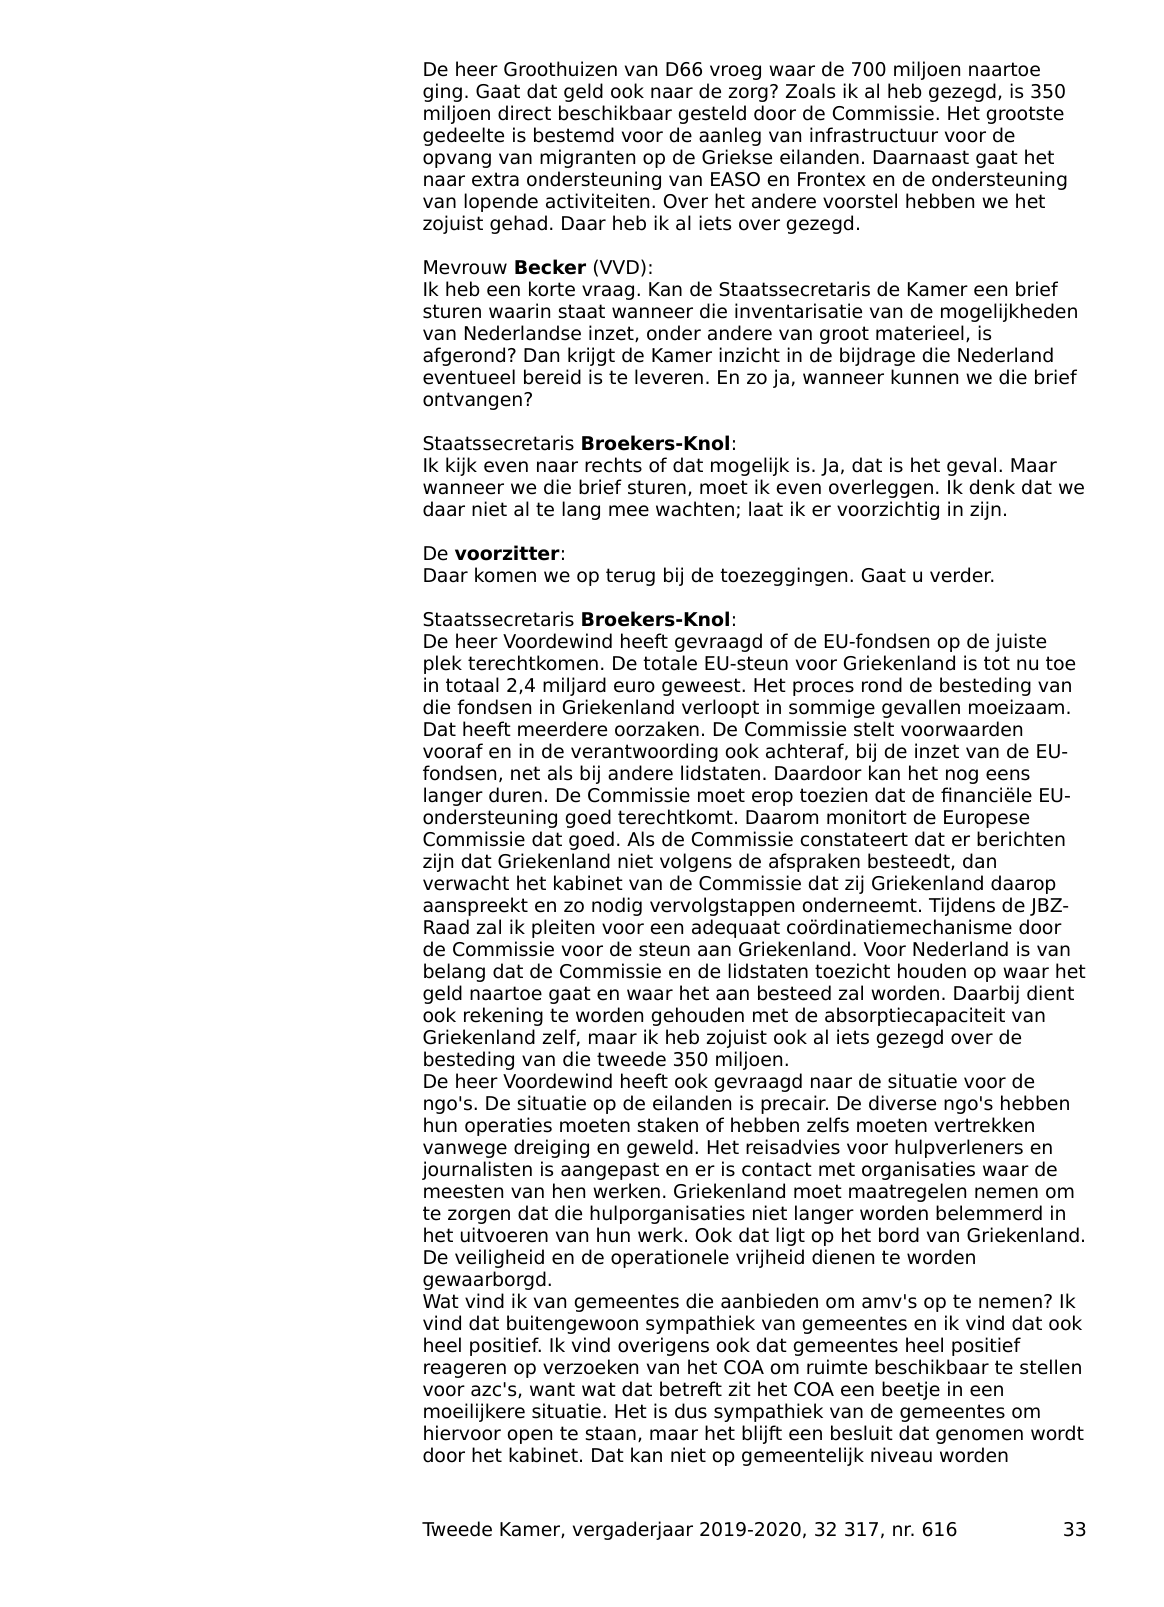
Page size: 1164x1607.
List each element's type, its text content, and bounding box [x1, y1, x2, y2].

text Ik heb een korte vraag. Kan de Staatssecretaris de Kamer een brief sturen waarin staat wanneer die inventarisatie van de mogelijkheden van Nederlandse inzet, onder andere van groot materieel, is afgerond? Dan krijgt de Kamer inzicht in de bijdrage die Nederland eventueel bereid is te leveren. En zo ja, wanneer kunnen we die brief ontvangen? [422, 279, 1087, 411]
text De heer Voordewind heeft ook gevraagd naar de situatie voor de ngo's. De situatie op de eilanden is precair. De diverse ngo's hebben hun operaties moeten staken of hebben zelfs moeten vertrekken vanwege dreiging en geweld. Het reisadvies voor hulpverleners en journalisten is aangepast en er is contact met organisaties waar de meesten van hen werken. Griekenland moet maatregelen nemen om te zorgen dat die hulporganisaties niet langer worden belemmerd in het uitvoeren van hun werk. Ook dat ligt op het bord van Griekenland. De veiligheid en de operationele vrijheid dienen te worden gewaarborgd. [422, 1071, 1087, 1291]
text Staatssecretaris Broekers-Knol: [422, 609, 1087, 631]
text Wat vind ik van gemeentes die aanbieden om amv's op te nemen? Ik vind dat buitengewoon sympathiek van gemeentes en ik vind dat ook heel positief. Ik vind overigens ook dat gemeentes heel positief reageren op verzoeken van het COA om ruimte beschikbaar te stellen voor azc's, want wat dat betreft zit het COA een beetje in een moeilijkere situatie. Het is dus sympathiek van de gemeentes om hiervoor open te staan, maar het blijft een besluit dat genomen wordt door het kabinet. Dat kan niet op gemeentelijk niveau worden [422, 1291, 1087, 1467]
text Daar komen we op terug bij de toezeggingen. Gaat u verder. [422, 565, 1087, 587]
text De heer Groothuizen van D66 vroeg waar de 700 miljoen naartoe ging. Gaat dat geld ook naar de zorg? Zoals ik al heb gezegd, is 350 miljoen direct beschikbaar gesteld door de Commissie. Het grootste gedeelte is bestemd voor de aanleg van infrastructuur voor de opvang van migranten op de Griekse eilanden. Daarnaast gaat het naar extra ondersteuning van EASO en Frontex en de ondersteuning van lopende activiteiten. Over het andere voorstel hebben we het zojuist gehad. Daar heb ik al iets over gezegd. [422, 59, 1087, 235]
text Ik kijk even naar rechts of dat mogelijk is. Ja, dat is het geval. Maar wanneer we die brief sturen, moet ik even overleggen. Ik denk dat we daar niet al te lang mee wachten; laat ik er voorzichtig in zijn. [422, 455, 1087, 521]
text De heer Voordewind heeft gevraagd of de EU-fondsen op de juiste plek terechtkomen. De totale EU-steun voor Griekenland is tot nu toe in totaal 2,4 miljard euro geweest. Het proces rond de besteding van die fondsen in Griekenland verloopt in sommige gevallen moeizaam. Dat heeft meerdere oorzaken. De Commissie stelt voorwaarden vooraf en in de verantwoording ook achteraf, bij de inzet van de EU-fondsen, net als bij andere lidstaten. Daardoor kan het nog eens langer duren. De Commissie moet erop toezien dat de financiële EU-ondersteuning goed terechtkomt. Daarom monitort de Europese Commissie dat goed. Als de Commissie constateert dat er berichten zijn dat Griekenland niet volgens de afspraken besteedt, dan verwacht het kabinet van de Commissie dat zij Griekenland daarop aanspreekt en zo nodig vervolgstappen onderneemt. Tijdens de JBZ-Raad zal ik pleiten voor een adequaat coördinatiemechanisme door de Commissie voor de steun aan Griekenland. Voor Nederland is van belang dat de Commissie en de lidstaten toezicht houden op waar het geld naartoe gaat en waar het aan besteed zal worden. Daarbij dient ook rekening te worden gehouden met de absorptiecapaciteit van Griekenland zelf, maar ik heb zojuist ook al iets gezegd over de besteding van die tweede 350 miljoen. [422, 631, 1087, 1071]
text De voorzitter: [422, 543, 1087, 565]
text Mevrouw Becker (VVD): [422, 257, 1087, 279]
text Staatssecretaris Broekers-Knol: [422, 433, 1087, 455]
